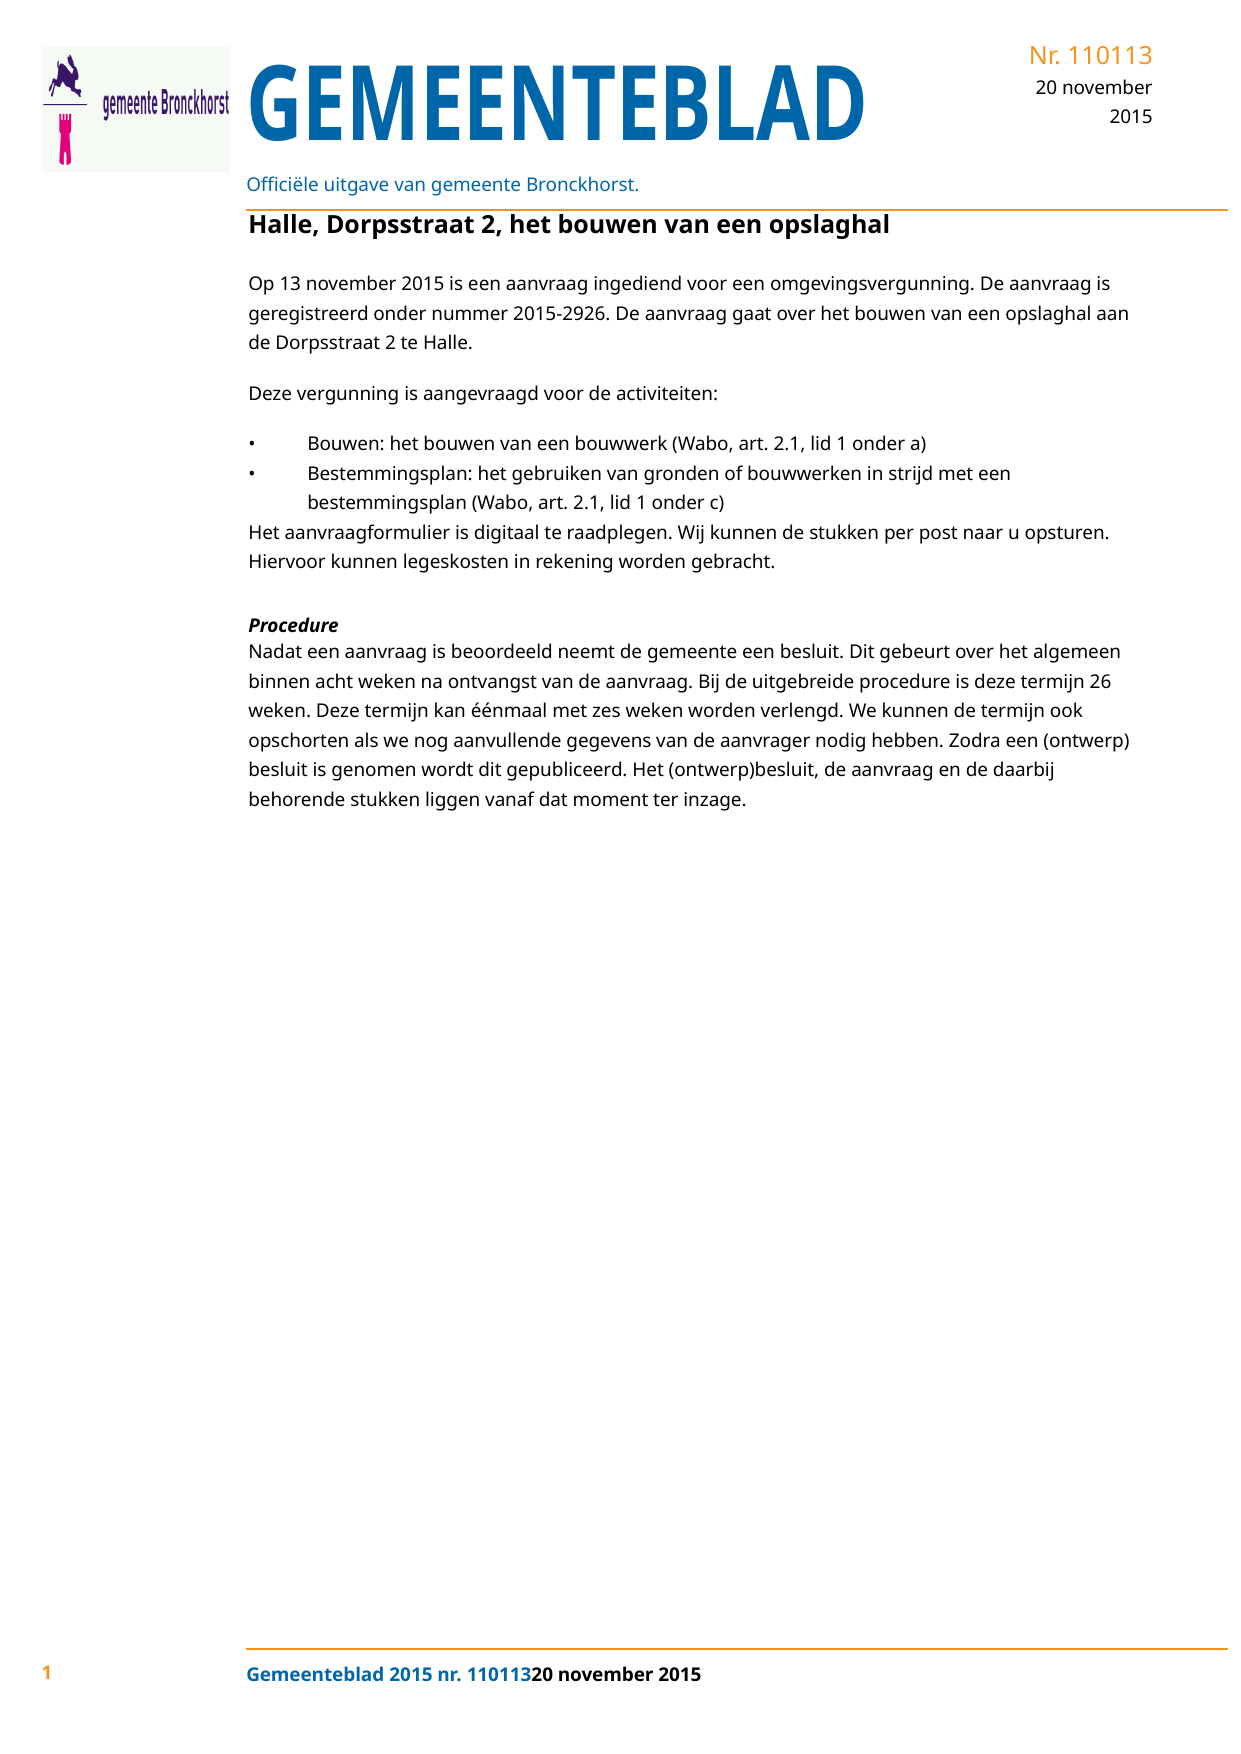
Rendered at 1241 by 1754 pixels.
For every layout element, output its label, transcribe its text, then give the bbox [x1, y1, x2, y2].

text Nadat een aanvraag is beoordeeld neemt de gemeente een besluit. Dit gebeurt over het algemeen binnen acht weken na ontvangst van de aanvraag. Bij de uitgebreide procedure is deze termijn 26 weken. Deze termijn kan éénmaal met zes weken worden verlengd. We kunnen de termijn ook opschorten als we nog aanvullende gegevens van de aanvrager nodig hebben. Zodra een (ontwerp) besluit is genomen wordt dit gepubliceerd. Het (ontwerp)besluit, de aanvraag en de daarbij behorende stukken liggen vanaf dat moment ter inzage. [248, 638, 1152, 812]
picture [41, 47, 231, 172]
text Deze vergunning is aangevraagd voor de activiteiten: [248, 380, 1152, 406]
text Procedure [248, 613, 1152, 638]
list Bouwen: het bouwen van een bouwwerk (Wabo, art. 2.1, lid 1 onder a) [248, 430, 1152, 456]
text Het aanvraagformulier is digitaal te raadplegen. Wij kunnen de stukken per post naar u opsturen. Hiervoor kunnen legeskosten in rekening worden gebracht. [248, 519, 1152, 574]
text Halle, Dorpsstraat 2, het bouwen van een opslaghal [248, 211, 1152, 241]
text Op 13 november 2015 is een aanvraag ingediend voor een omgevingsvergunning. De aanvraag is geregistreerd onder nummer 2015-2926. De aanvraag gaat over het bouwen van een opslaghal aan de Dorpsstraat 2 te Halle. [248, 270, 1152, 355]
list Bestemmingsplan: het gebruiken van gronden of bouwwerken in strijd met een bestemmingsplan (Wabo, art. 2.1, lid 1 onder c) [248, 460, 1152, 515]
